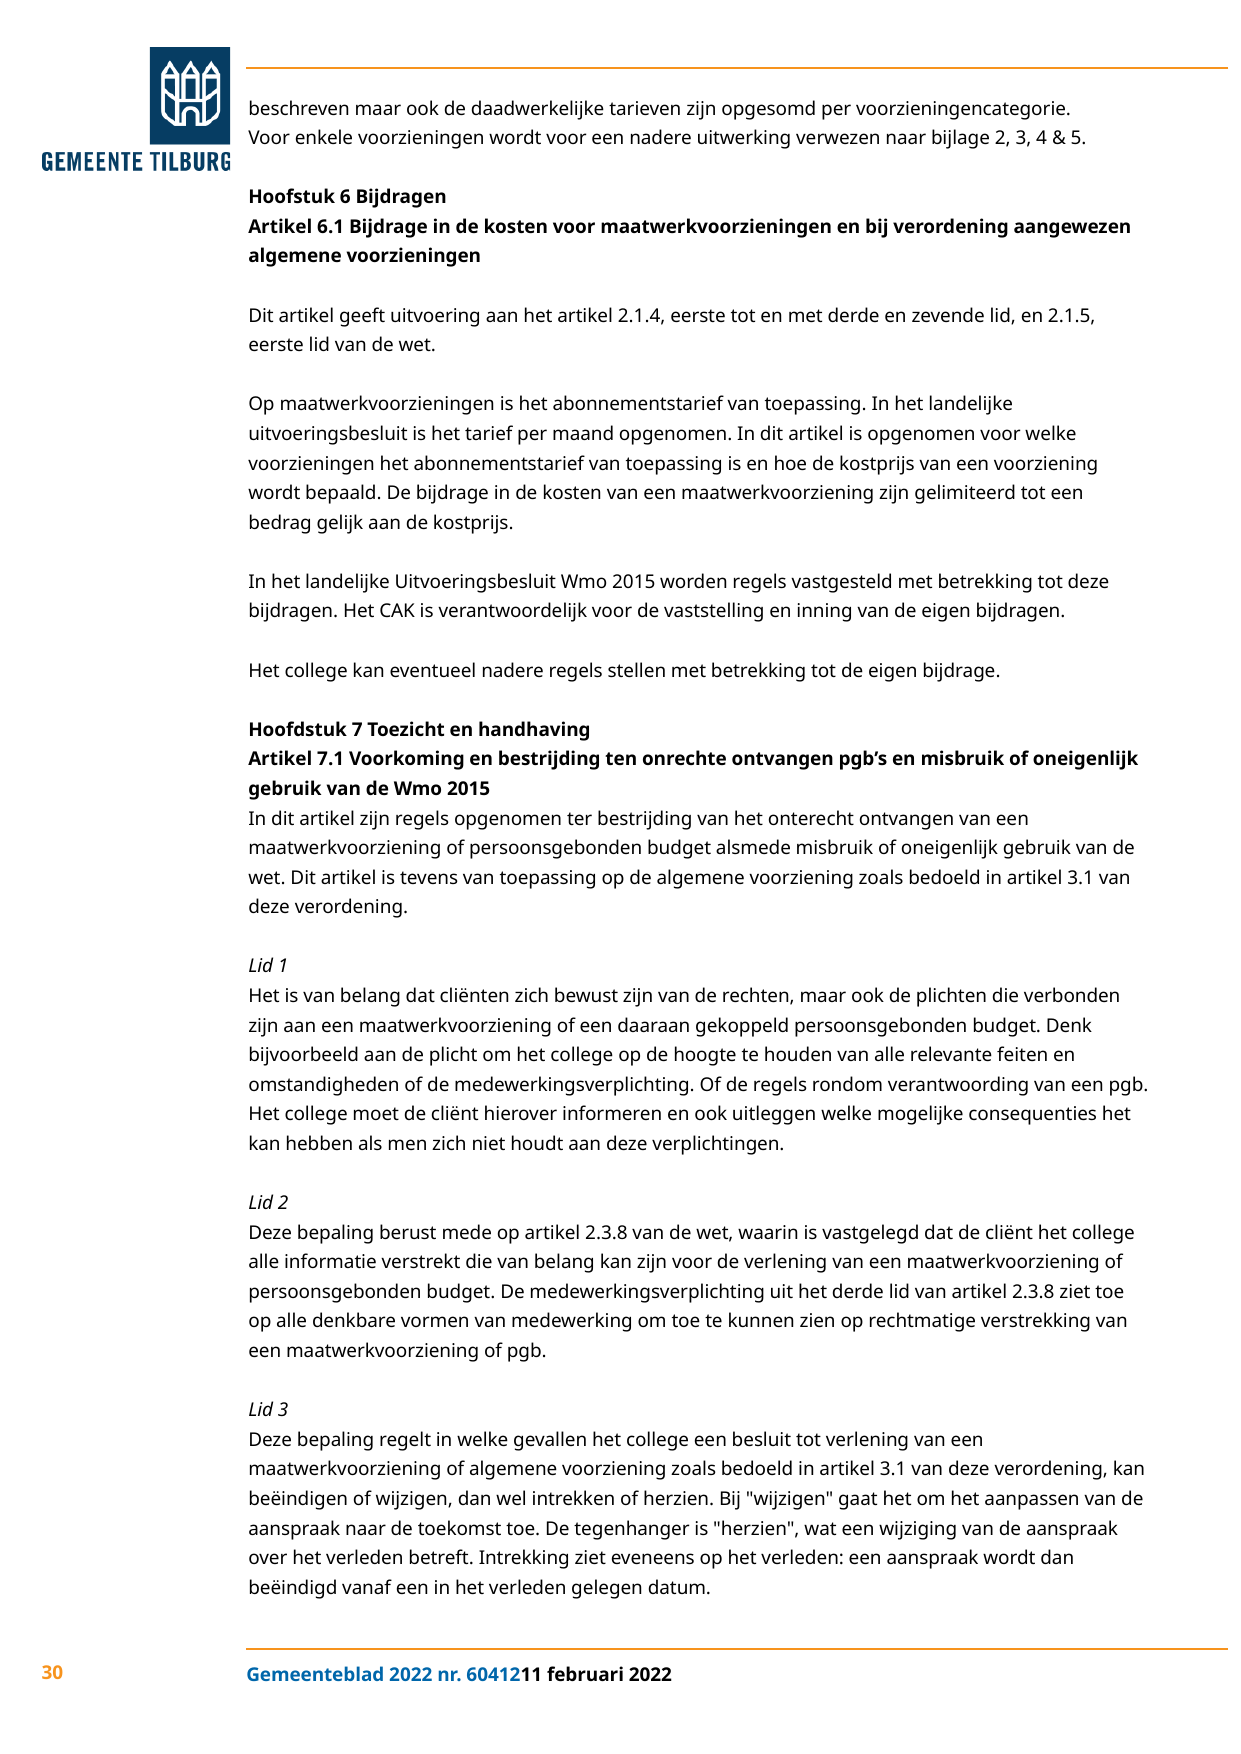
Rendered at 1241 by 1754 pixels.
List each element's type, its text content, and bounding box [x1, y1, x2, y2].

text Hoofstuk 6 Bijdragen [248, 183, 1152, 209]
picture [41, 47, 231, 172]
text beschreven maar ook de daadwerkelijke tarieven zijn opgesomd per voorzieningencategorie. [248, 95, 1152, 121]
text Voor enkele voorzieningen wordt voor een nadere uitwerking verwezen naar bijlage 2, 3, 4 & 5. [248, 124, 1152, 150]
text Deze bepaling berust mede op artikel 2.3.8 van de wet, waarin is vastgelegd dat de cliënt het college alle informatie verstrekt die van belang kan zijn voor de verlening van een maatwerkvoorziening of persoonsgebonden budget. De medewerkingsverplichting uit het derde lid van artikel 2.3.8 ziet toe op alle denkbare vormen van medewerking om toe te kunnen zien op rechtmatige verstrekking van een maatwerkvoorziening of pgb. [248, 1219, 1152, 1363]
text Artikel 7.1 Voorkoming en bestrijding ten onrechte ontvangen pgb’s en misbruik of oneigenlijk gebruik van de Wmo 2015 [248, 746, 1152, 801]
text Lid 1 [248, 953, 1152, 978]
text Op maatwerkvoorzieningen is het abonnementstarief van toepassing. In het landelijke uitvoeringsbesluit is het tarief per maand opgenomen. In dit artikel is opgenomen voor welke voorzieningen het abonnementstarief van toepassing is en hoe de kostprijs van een voorziening wordt bepaald. De bijdrage in de kosten van een maatwerkvoorziening zijn gelimiteerd tot een bedrag gelijk aan de kostprijs. [248, 391, 1152, 535]
text Het is van belang dat cliënten zich bewust zijn van de rechten, maar ook de plichten die verbonden zijn aan een maatwerkvoorziening of een daaraan gekoppeld persoonsgebonden budget. Denk bijvoorbeeld aan de plicht om het college op de hoogte te houden van alle relevante feiten en omstandigheden of de medewerkingsverplichting. Of de regels rondom verantwoording van een pgb. Het college moet de cliënt hierover informeren en ook uitleggen welke mogelijke consequenties het kan hebben als men zich niet houdt aan deze verplichtingen. [248, 982, 1152, 1156]
text Lid 3 [248, 1396, 1152, 1422]
text Artikel 6.1 Bijdrage in de kosten voor maatwerkvoorzieningen en bij verordening aangewezen algemene voorzieningen [248, 213, 1152, 268]
text Hoofdstuk 7 Toezicht en handhaving [248, 716, 1152, 742]
text Het college kan eventueel nadere regels stellen met betrekking tot de eigen bijdrage. [248, 657, 1152, 683]
text Dit artikel geeft uitvoering aan het artikel 2.1.4, eerste tot en met derde en zevende lid, en 2.1.5, eerste lid van de wet. [248, 302, 1152, 357]
text In het landelijke Uitvoeringsbesluit Wmo 2015 worden regels vastgesteld met betrekking tot deze bijdragen. Het CAK is verantwoordelijk voor de vaststelling en inning van de eigen bijdragen. [248, 568, 1152, 623]
text Lid 2 [248, 1189, 1152, 1215]
text In dit artikel zijn regels opgenomen ter bestrijding van het onterecht ontvangen van een maatwerkvoorziening of persoonsgebonden budget alsmede misbruik of oneigenlijk gebruik van de wet. Dit artikel is tevens van toepassing op de algemene voorziening zoals bedoeld in artikel 3.1 van deze verordening. [248, 805, 1152, 919]
text Deze bepaling regelt in welke gevallen het college een besluit tot verlening van een maatwerkvoorziening of algemene voorziening zoals bedoeld in artikel 3.1 van deze verordening, kan beëindigen of wijzigen, dan wel intrekken of herzien. Bij "wijzigen" gaat het om het aanpassen van de aanspraak naar de toekomst toe. De tegenhanger is "herzien", wat een wijziging van de aanspraak over het verleden betreft. Intrekking ziet eveneens op het verleden: een aanspraak wordt dan beëindigd vanaf een in het verleden gelegen datum. [248, 1426, 1152, 1600]
